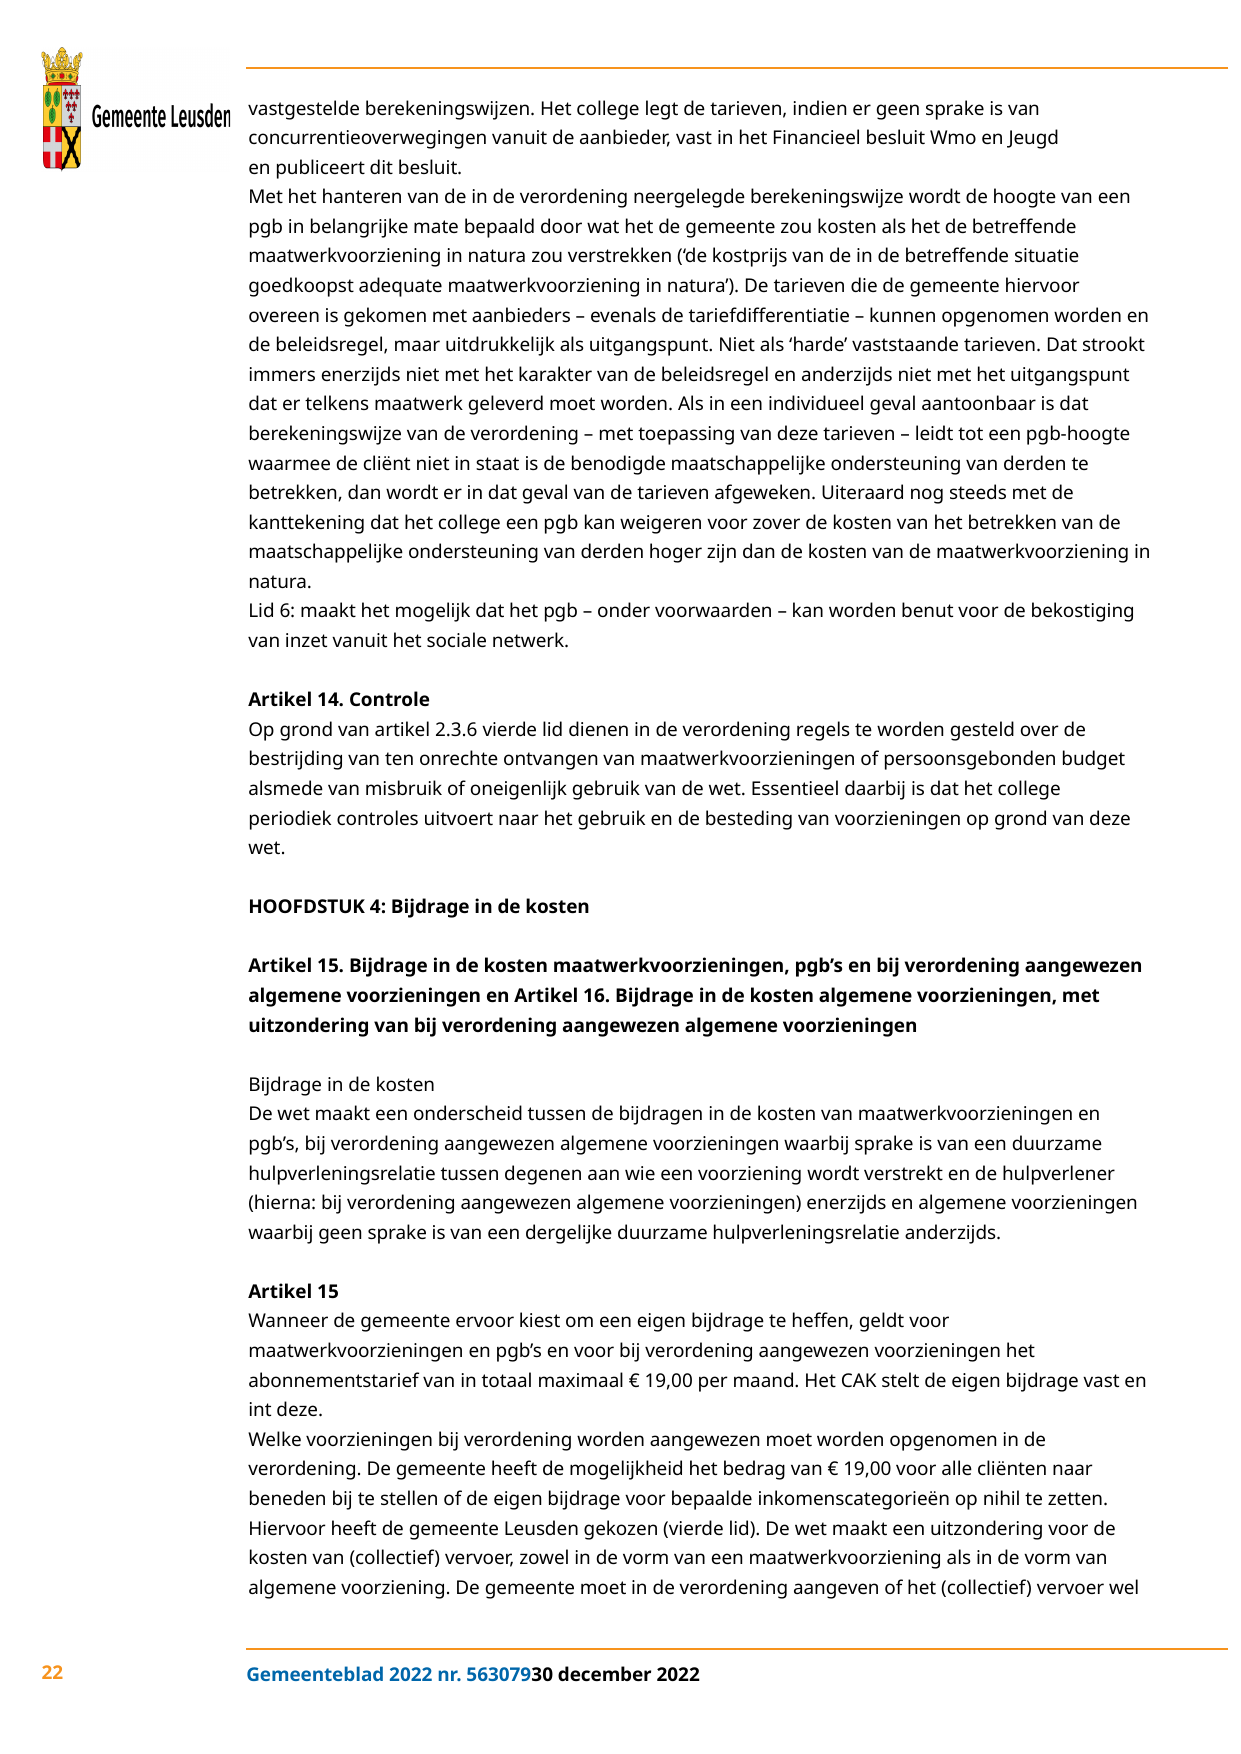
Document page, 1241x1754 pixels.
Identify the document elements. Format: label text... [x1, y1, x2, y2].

text vastgestelde berekeningswijzen. Het college legt de tarieven, indien er geen sprake is van concurrentieoverwegingen vanuit de aanbieder, vast in het Financieel besluit Wmo en Jeugd en publiceert dit besluit. [248, 95, 1152, 180]
text Wanneer de gemeente ervoor kiest om een eigen bijdrage te heffen, geldt voor maatwerkvoorzieningen en pgb’s en voor bij verordening aangewezen voorzieningen het abonnementstarief van in totaal maximaal € 19,00 per maand. Het CAK stelt de eigen bijdrage vast en int deze. [248, 1308, 1152, 1422]
text HOOFDSTUK 4: Bijdrage in de kosten [248, 893, 1152, 919]
text Op grond van artikel 2.3.6 vierde lid dienen in de verordening regels te worden gesteld over de [248, 716, 1152, 742]
text periodiek controles uitvoert naar het gebruik en de besteding van voorzieningen op grond van deze [248, 805, 1152, 831]
text Met het hanteren van de in de verordening neergelegde berekeningswijze wordt de hoogte van een pgb in belangrijke mate bepaald door wat het de gemeente zou kosten als het de betreffende maatwerkvoorziening in natura zou verstrekken (‘de kostprijs van de in de betreffende situatie goedkoopst adequate maatwerkvoorziening in natura’). De tarieven die de gemeente hiervoor overeen is gekomen met aanbieders – evenals de tariefdifferentiatie – kunnen opgenomen worden en de beleidsregel, maar uitdrukkelijk als uitgangspunt. Niet als ‘harde’ vaststaande tarieven. Dat strookt immers enerzijds niet met het karakter van de beleidsregel en anderzijds niet met het uitgangspunt dat er telkens maatwerk geleverd moet worden. Als in een individueel geval aantoonbaar is dat berekeningswijze van de verordening – met toepassing van deze tarieven – leidt tot een pgb-hoogte waarmee de cliënt niet in staat is de benodigde maatschappelijke ondersteuning van derden te betrekken, dan wordt er in dat geval van de tarieven afgeweken. Uiteraard nog steeds met de kanttekening dat het college een pgb kan weigeren voor zover de kosten van het betrekken van de maatschappelijke ondersteuning van derden hoger zijn dan de kosten van de maatwerkvoorziening in natura. [248, 183, 1152, 594]
text alsmede van misbruik of oneigenlijk gebruik van de wet. Essentieel daarbij is dat het college [248, 775, 1152, 801]
text Artikel 15. Bijdrage in de kosten maatwerkvoorzieningen, pgb’s en bij verordening aangewezen algemene voorzieningen en Artikel 16. Bijdrage in de kosten algemene voorzieningen, met uitzondering van bij verordening aangewezen algemene voorzieningen [248, 953, 1152, 1038]
text Artikel 14. Controle [248, 686, 1152, 712]
text De wet maakt een onderscheid tussen de bijdragen in de kosten van maatwerkvoorzieningen en pgb’s, bij verordening aangewezen algemene voorzieningen waarbij sprake is van een duurzame hulpverleningsrelatie tussen degenen aan wie een voorziening wordt verstrekt en de hulpverlener (hierna: bij verordening aangewezen algemene voorzieningen) enerzijds en algemene voorzieningen waarbij geen sprake is van een dergelijke duurzame hulpverleningsrelatie anderzijds. [248, 1101, 1152, 1245]
text Artikel 15 [248, 1278, 1152, 1304]
text Bijdrage in de kosten [248, 1071, 1152, 1097]
text bestrijding van ten onrechte ontvangen van maatwerkvoorzieningen of persoonsgebonden budget [248, 746, 1152, 771]
picture [41, 47, 231, 172]
text Lid 6: maakt het mogelijk dat het pgb – onder voorwaarden – kan worden benut voor de bekostiging van inzet vanuit het sociale netwerk. [248, 598, 1152, 653]
text Welke voorzieningen bij verordening worden aangewezen moet worden opgenomen in de verordening. De gemeente heeft de mogelijkheid het bedrag van € 19,00 voor alle cliënten naar beneden bij te stellen of de eigen bijdrage voor bepaalde inkomenscategorieën op nihil te zetten. Hiervoor heeft de gemeente Leusden gekozen (vierde lid). De wet maakt een uitzondering voor de kosten van (collectief) vervoer, zowel in de vorm van een maatwerkvoorziening als in de vorm van algemene voorziening. De gemeente moet in de verordening aangeven of het (collectief) vervoer wel [248, 1426, 1152, 1600]
text wet. [248, 834, 1152, 860]
